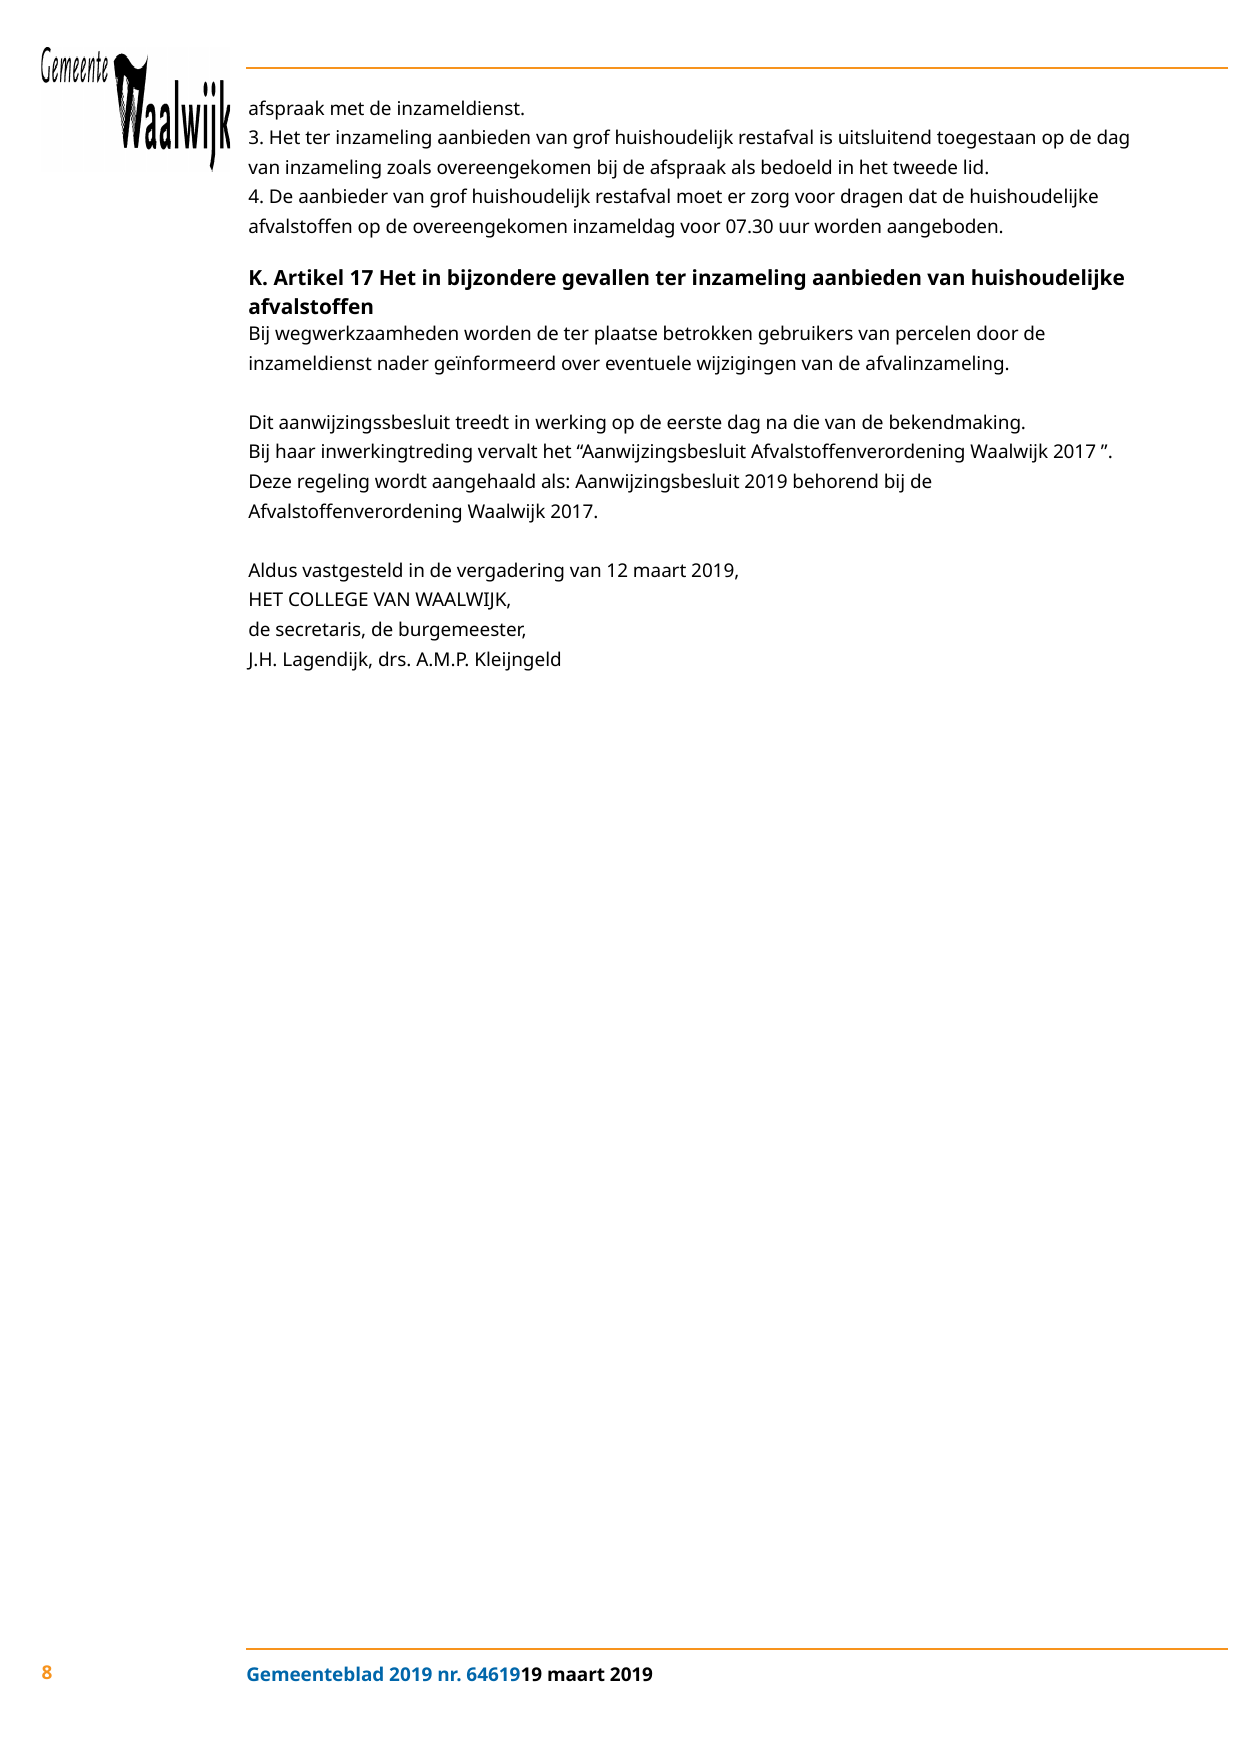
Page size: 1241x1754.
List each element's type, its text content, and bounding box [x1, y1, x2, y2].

text K. Artikel 17 Het in bijzondere gevallen ter inzameling aanbieden van huishoudelijke afvalstoffen [248, 263, 1152, 320]
text 3. Het ter inzameling aanbieden van grof huishoudelijk restafval is uitsluitend toegestaan op de dag van inzameling zoals overeengekomen bij de afspraak als bedoeld in het tweede lid. [248, 124, 1152, 180]
text 4. De aanbieder van grof huishoudelijk restafval moet er zorg voor dragen dat de huishoudelijke afvalstoffen op de overeengekomen inzameldag voor 07.30 uur worden aangeboden. [248, 183, 1152, 239]
text Bij haar inwerkingtreding vervalt het “Aanwijzingsbesluit Afvalstoffenverordening Waalwijk 2017 ”. [248, 439, 1152, 464]
text afspraak met de inzameldienst. [248, 95, 1152, 121]
text de secretaris, de burgemeester, [248, 616, 1152, 642]
picture [41, 47, 231, 172]
text Dit aanwijzingssbesluit treedt in werking op de eerste dag na die van de bekendmaking. [248, 409, 1152, 435]
text Deze regeling wordt aangehaald als: Aanwijzingsbesluit 2019 behorend bij de Afvalstoffenverordening Waalwijk 2017. [248, 468, 1152, 524]
text HET COLLEGE VAN WAALWIJK, [248, 587, 1152, 612]
text Aldus vastgesteld in de vergadering van 12 maart 2019, [248, 557, 1152, 583]
text Bij wegwerkzaamheden worden de ter plaatse betrokken gebruikers van percelen door de inzameldienst nader geïnformeerd over eventuele wijzigingen van de afvalinzameling. [248, 320, 1152, 376]
text J.H. Lagendijk, drs. A.M.P. Kleijngeld [248, 646, 1152, 672]
